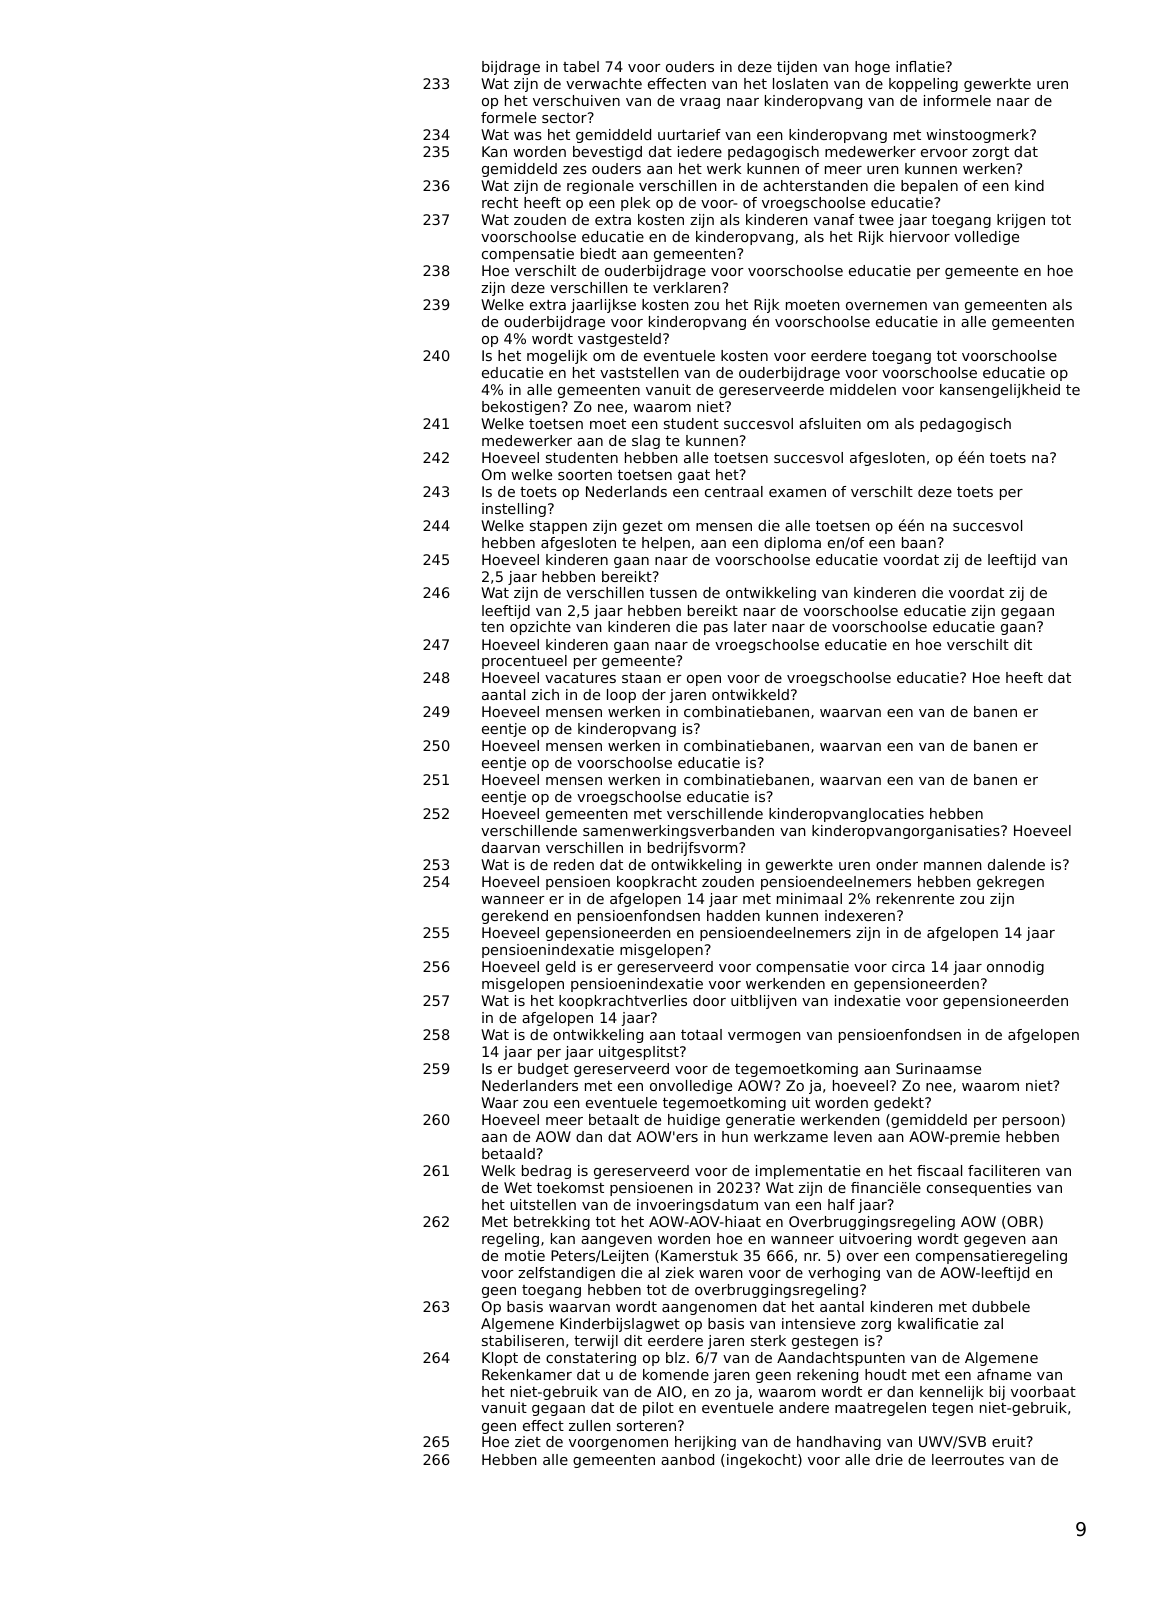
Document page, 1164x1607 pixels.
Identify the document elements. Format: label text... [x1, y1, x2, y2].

table_cell 250 [422, 738, 475, 772]
table_cell 263 [422, 1299, 475, 1349]
table_cell 241 [422, 416, 475, 449]
table_cell Wat is de reden dat de ontwikkeling in gewerkte uren onder mannen dalende is? [475, 857, 1087, 874]
table_cell Op basis waarvan wordt aangenomen dat het aantal kinderen met dubbele Algemene Kinderbijslagwet op basis van intensieve zorg kwalificatie zal stabiliseren, terwijl dit eerdere jaren sterk gestegen is? [475, 1299, 1087, 1349]
table_cell Hoeveel studenten hebben alle toetsen succesvol afgesloten, op één toets na? Om welke soorten toetsen gaat het? [475, 450, 1087, 483]
table_cell Hoe verschilt de ouderbijdrage voor voorschoolse educatie per gemeente en hoe zijn deze verschillen te verklaren? [475, 263, 1087, 297]
table_cell Hebben alle gemeenten aanbod (ingekocht) voor alle drie de leerroutes van de [475, 1451, 1087, 1468]
table_cell bijdrage in tabel 74 voor ouders in deze tijden van hoge inflatie? [475, 59, 1087, 76]
table_cell 245 [422, 551, 475, 585]
table_cell Met betrekking tot het AOW-AOV-hiaat en Overbruggingsregeling AOW (OBR) regeling, kan aangeven worden hoe en wanneer uitvoering wordt gegeven aan de motie Peters/Leijten (Kamerstuk 35 666, nr. 5) over een compensatieregeling voor zelfstandigen die al ziek waren voor de verhoging van de AOW-leeftijd en geen toegang hebben tot de overbruggingsregeling? [475, 1214, 1087, 1298]
table_cell Hoeveel vacatures staan er open voor de vroegschoolse educatie? Hoe heeft dat aantal zich in de loop der jaren ontwikkeld? [475, 670, 1087, 704]
table_cell 252 [422, 806, 475, 857]
table_cell Hoeveel gemeenten met verschillende kinderopvanglocaties hebben verschillende samenwerkingsverbanden van kinderopvangorganisaties? Hoeveel daarvan verschillen in bedrijfsvorm? [475, 806, 1087, 857]
table_cell 236 [422, 178, 475, 212]
table_cell Welke extra jaarlijkse kosten zou het Rijk moeten overnemen van gemeenten als de ouderbijdrage voor kinderopvang én voorschoolse educatie in alle gemeenten op 4% wordt vastgesteld? [475, 297, 1087, 348]
table_cell 239 [422, 297, 475, 348]
table_cell Welke toetsen moet een student succesvol afsluiten om als pedagogisch medewerker aan de slag te kunnen? [475, 416, 1087, 449]
table_cell 260 [422, 1112, 475, 1163]
table_cell Hoeveel mensen werken in combinatiebanen, waarvan een van de banen er eentje op de voorschoolse educatie is? [475, 738, 1087, 772]
table_cell Wat zijn de verwachte effecten van het loslaten van de koppeling gewerkte uren op het verschuiven van de vraag naar kinderopvang van de informele naar de formele sector? [475, 76, 1087, 127]
table_cell 233 [422, 76, 475, 127]
table_cell Wat is het koopkrachtverlies door uitblijven van indexatie voor gepensioneerden in de afgelopen 14 jaar? [475, 993, 1087, 1027]
table_cell Hoeveel meer betaalt de huidige generatie werkenden (gemiddeld per persoon) aan de AOW dan dat AOW'ers in hun werkzame leven aan AOW-premie hebben betaald? [475, 1112, 1087, 1163]
table_cell 246 [422, 585, 475, 636]
table_cell 242 [422, 450, 475, 483]
table_cell 261 [422, 1163, 475, 1214]
table_cell Welke stappen zijn gezet om mensen die alle toetsen op één na succesvol hebben afgesloten te helpen, aan een diploma en/of een baan? [475, 518, 1087, 551]
table_cell 264 [422, 1350, 475, 1434]
table_cell 256 [422, 959, 475, 993]
table_cell 259 [422, 1061, 475, 1112]
table_cell Is het mogelijk om de eventuele kosten voor eerdere toegang tot voorschoolse educatie en het vaststellen van de ouderbijdrage voor voorschoolse educatie op 4% in alle gemeenten vanuit de gereserveerde middelen voor kansengelijkheid te bekostigen? Zo nee, waarom niet? [475, 348, 1087, 416]
table_cell Is er budget gereserveerd voor de tegemoetkoming aan Surinaamse Nederlanders met een onvolledige AOW? Zo ja, hoeveel? Zo nee, waarom niet? Waar zou een eventuele tegemoetkoming uit worden gedekt? [475, 1061, 1087, 1112]
table_cell Hoeveel gepensioneerden en pensioendeelnemers zijn in de afgelopen 14 jaar pensioenindexatie misgelopen? [475, 925, 1087, 959]
table_cell Hoeveel mensen werken in combinatiebanen, waarvan een van de banen er eentje op de vroegschoolse educatie is? [475, 772, 1087, 806]
table_cell Wat was het gemiddeld uurtarief van een kinderopvang met winstoogmerk? [475, 127, 1087, 144]
table_cell Hoeveel pensioen koopkracht zouden pensioendeelnemers hebben gekregen wanneer er in de afgelopen 14 jaar met minimaal 2% rekenrente zou zijn gerekend en pensioenfondsen hadden kunnen indexeren? [475, 874, 1087, 925]
table_cell 248 [422, 670, 475, 704]
table_cell 234 [422, 127, 475, 144]
table_cell Wat is de ontwikkeling aan totaal vermogen van pensioenfondsen in de afgelopen 14 jaar per jaar uitgesplitst? [475, 1027, 1087, 1061]
table_cell 237 [422, 212, 475, 263]
table_cell Hoeveel mensen werken in combinatiebanen, waarvan een van de banen er eentje op de kinderopvang is? [475, 704, 1087, 738]
table_cell Wat zouden de extra kosten zijn als kinderen vanaf twee jaar toegang krijgen tot voorschoolse educatie en de kinderopvang, als het Rijk hiervoor volledige compensatie biedt aan gemeenten? [475, 212, 1087, 263]
table_cell 262 [422, 1214, 475, 1298]
table_cell 251 [422, 772, 475, 806]
table_cell Kan worden bevestigd dat iedere pedagogisch medewerker ervoor zorgt dat gemiddeld zes ouders aan het werk kunnen of meer uren kunnen werken? [475, 144, 1087, 178]
table_cell 243 [422, 484, 475, 517]
table_cell 235 [422, 144, 475, 178]
table_cell 249 [422, 704, 475, 738]
table_cell Hoeveel kinderen gaan naar de vroegschoolse educatie en hoe verschilt dit procentueel per gemeente? [475, 636, 1087, 670]
table_cell Hoeveel kinderen gaan naar de voorschoolse educatie voordat zij de leeftijd van 2,5 jaar hebben bereikt? [475, 551, 1087, 585]
table_cell 238 [422, 263, 475, 297]
table_cell 258 [422, 1027, 475, 1061]
table_cell Wat zijn de verschillen tussen de ontwikkeling van kinderen die voordat zij de leeftijd van 2,5 jaar hebben bereikt naar de voorschoolse educatie zijn gegaan ten opzichte van kinderen die pas later naar de voorschoolse educatie gaan? [475, 585, 1087, 636]
table_cell 253 [422, 857, 475, 874]
table_cell 265 [422, 1434, 475, 1451]
table_cell Klopt de constatering op blz. 6/7 van de Aandachtspunten van de Algemene Rekenkamer dat u de komende jaren geen rekening houdt met een afname van het niet-gebruik van de AIO, en zo ja, waarom wordt er dan kennelijk bij voorbaat vanuit gegaan dat de pilot en eventuele andere maatregelen tegen niet-gebruik, geen effect zullen sorteren? [475, 1350, 1087, 1434]
table_cell Wat zijn de regionale verschillen in de achterstanden die bepalen of een kind recht heeft op een plek op de voor- of vroegschoolse educatie? [475, 178, 1087, 212]
table_cell Is de toets op Nederlands een centraal examen of verschilt deze toets per instelling? [475, 484, 1087, 517]
table_cell Hoeveel geld is er gereserveerd voor compensatie voor circa 14 jaar onnodig misgelopen pensioenindexatie voor werkenden en gepensioneerden? [475, 959, 1087, 993]
table_cell 254 [422, 874, 475, 925]
table_cell Welk bedrag is gereserveerd voor de implementatie en het fiscaal faciliteren van de Wet toekomst pensioenen in 2023? Wat zijn de financiële consequenties van het uitstellen van de invoeringsdatum van een half jaar? [475, 1163, 1087, 1214]
table_cell [422, 59, 475, 76]
table_cell 247 [422, 636, 475, 670]
table_cell 255 [422, 925, 475, 959]
table_cell Hoe ziet de voorgenomen herijking van de handhaving van UWV/SVB eruit? [475, 1434, 1087, 1451]
table_cell 244 [422, 518, 475, 551]
table_cell 257 [422, 993, 475, 1027]
table_cell 240 [422, 348, 475, 416]
table_cell 266 [422, 1451, 475, 1468]
